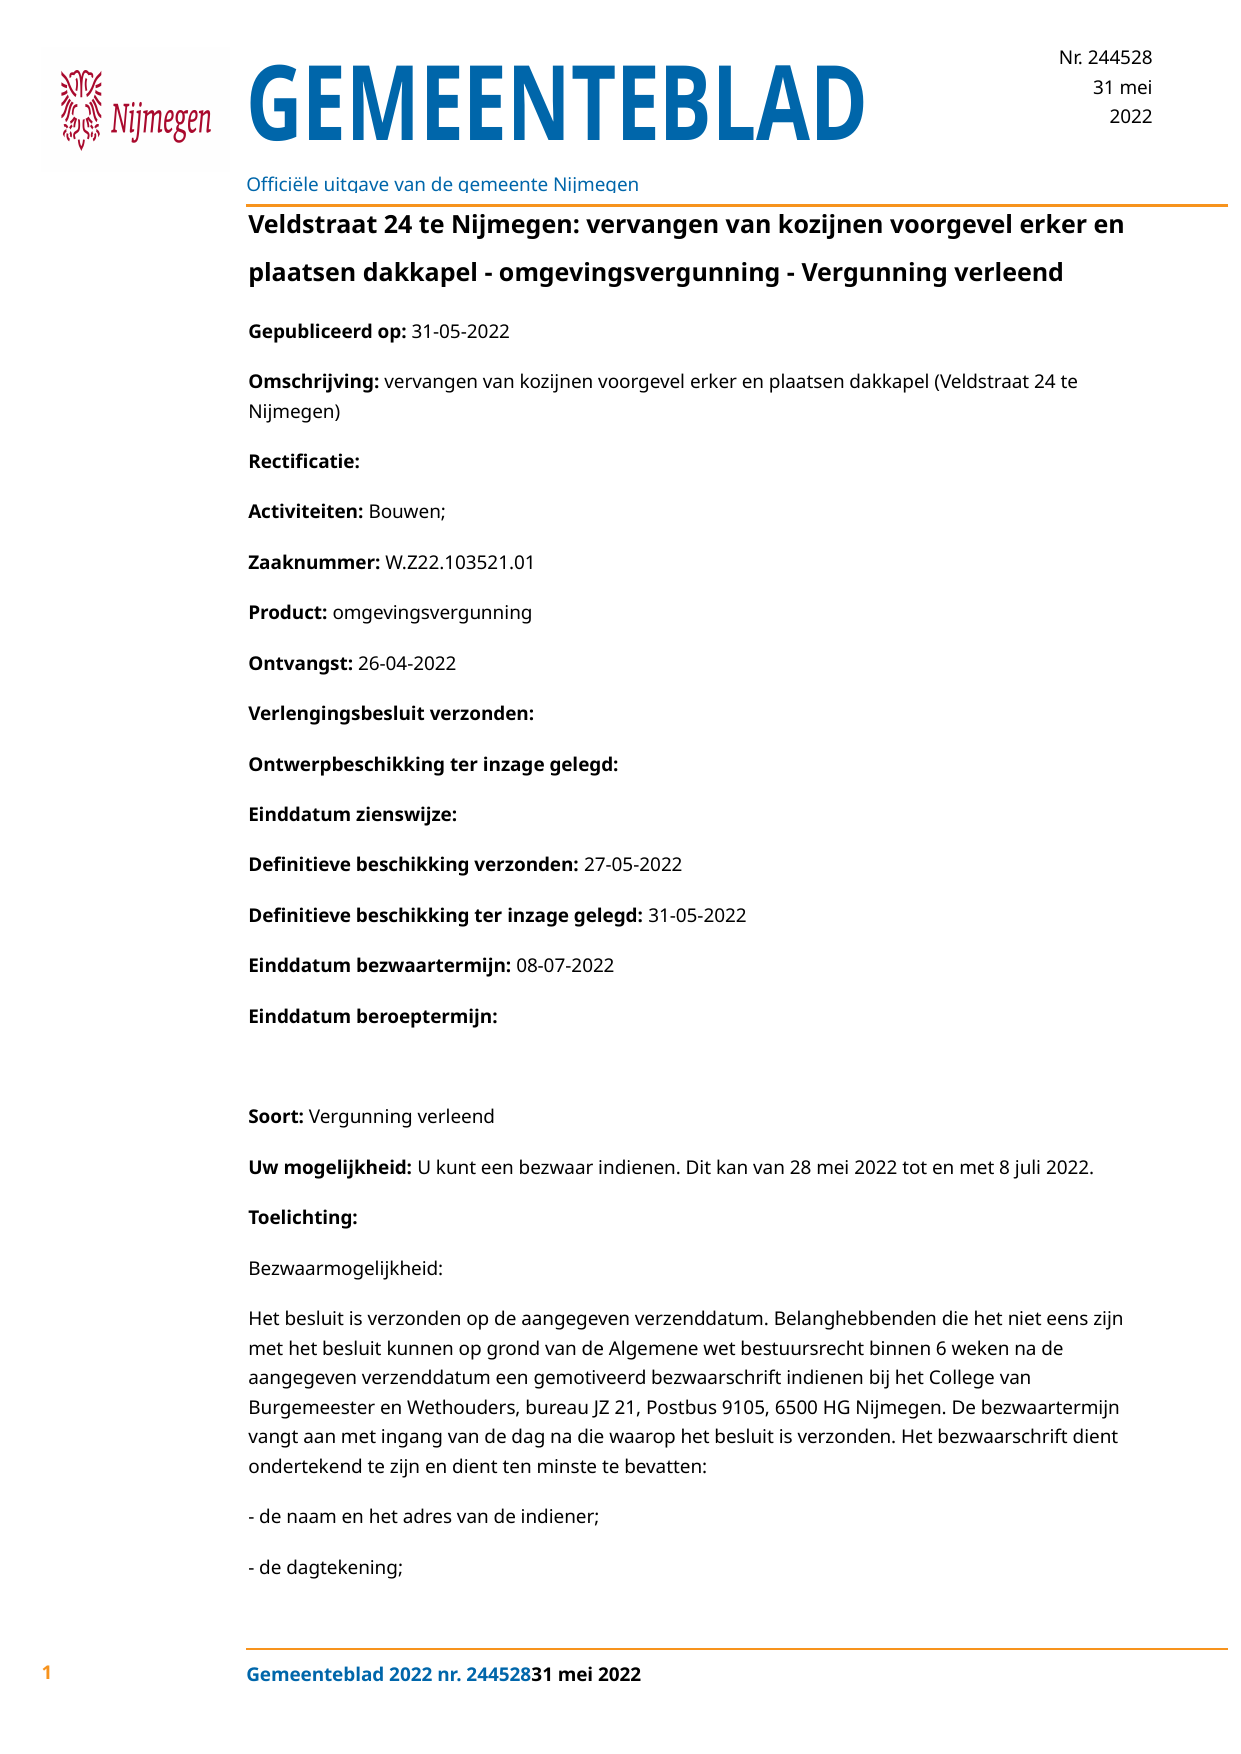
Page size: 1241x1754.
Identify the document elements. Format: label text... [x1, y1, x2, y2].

text Uw mogelijkheid: U kunt een bezwaar indienen. Dit kan van 28 mei 2022 tot en met 8 juli 2022. [248, 1154, 1152, 1180]
text Gepubliceerd op: 31-05-2022 [248, 318, 1152, 344]
text Zaaknummer: W.Z22.103521.01 [248, 549, 1152, 575]
text Ontwerpbeschikking ter inzage gelegd: [248, 751, 1152, 777]
text Veldstraat 24 te Nijmegen: vervangen van kozijnen voorgevel erker en plaatsen dakkapel - omgevingsvergunning - Vergunning verleend [248, 207, 1152, 288]
text Product: omgevingsvergunning [248, 599, 1152, 625]
text Rectificatie: [248, 448, 1152, 474]
text Toelichting: [248, 1204, 1152, 1230]
text - de dagtekening; [248, 1554, 1152, 1580]
text Bezwaarmogelijkheid: [248, 1255, 1152, 1281]
text Definitieve beschikking verzonden: 27-05-2022 [248, 852, 1152, 877]
text Verlengingsbesluit verzonden: [248, 700, 1152, 726]
text Het besluit is verzonden op de aangegeven verzenddatum. Belanghebbenden die het niet eens zijn met het besluit kunnen op grond van de Algemene wet bestuursrecht binnen 6 weken na de aangegeven verzenddatum een gemotiveerd bezwaarschrift indienen bij het College van Burgemeester en Wethouders, bureau JZ 21, Postbus 9105, 6500 HG Nijmegen. De bezwaartermijn vangt aan met ingang van de dag na die waarop het besluit is verzonden. Het bezwaarschrift dient ondertekend te zijn en dient ten minste te bevatten: [248, 1305, 1152, 1479]
text Ontvangst: 26-04-2022 [248, 650, 1152, 676]
text Activiteiten: Bouwen; [248, 499, 1152, 524]
text Soort: Vergunning verleend [248, 1104, 1152, 1129]
text Einddatum zienswijze: [248, 801, 1152, 827]
text Einddatum beroeptermijn: [248, 1003, 1152, 1029]
picture [41, 47, 231, 172]
text Omschrijving: vervangen van kozijnen voorgevel erker en plaatsen dakkapel (Veldstraat 24 te Nijmegen) [248, 368, 1152, 424]
text Definitieve beschikking ter inzage gelegd: 31-05-2022 [248, 902, 1152, 928]
text - de naam en het adres van de indiener; [248, 1504, 1152, 1529]
text Einddatum bezwaartermijn: 08-07-2022 [248, 952, 1152, 978]
